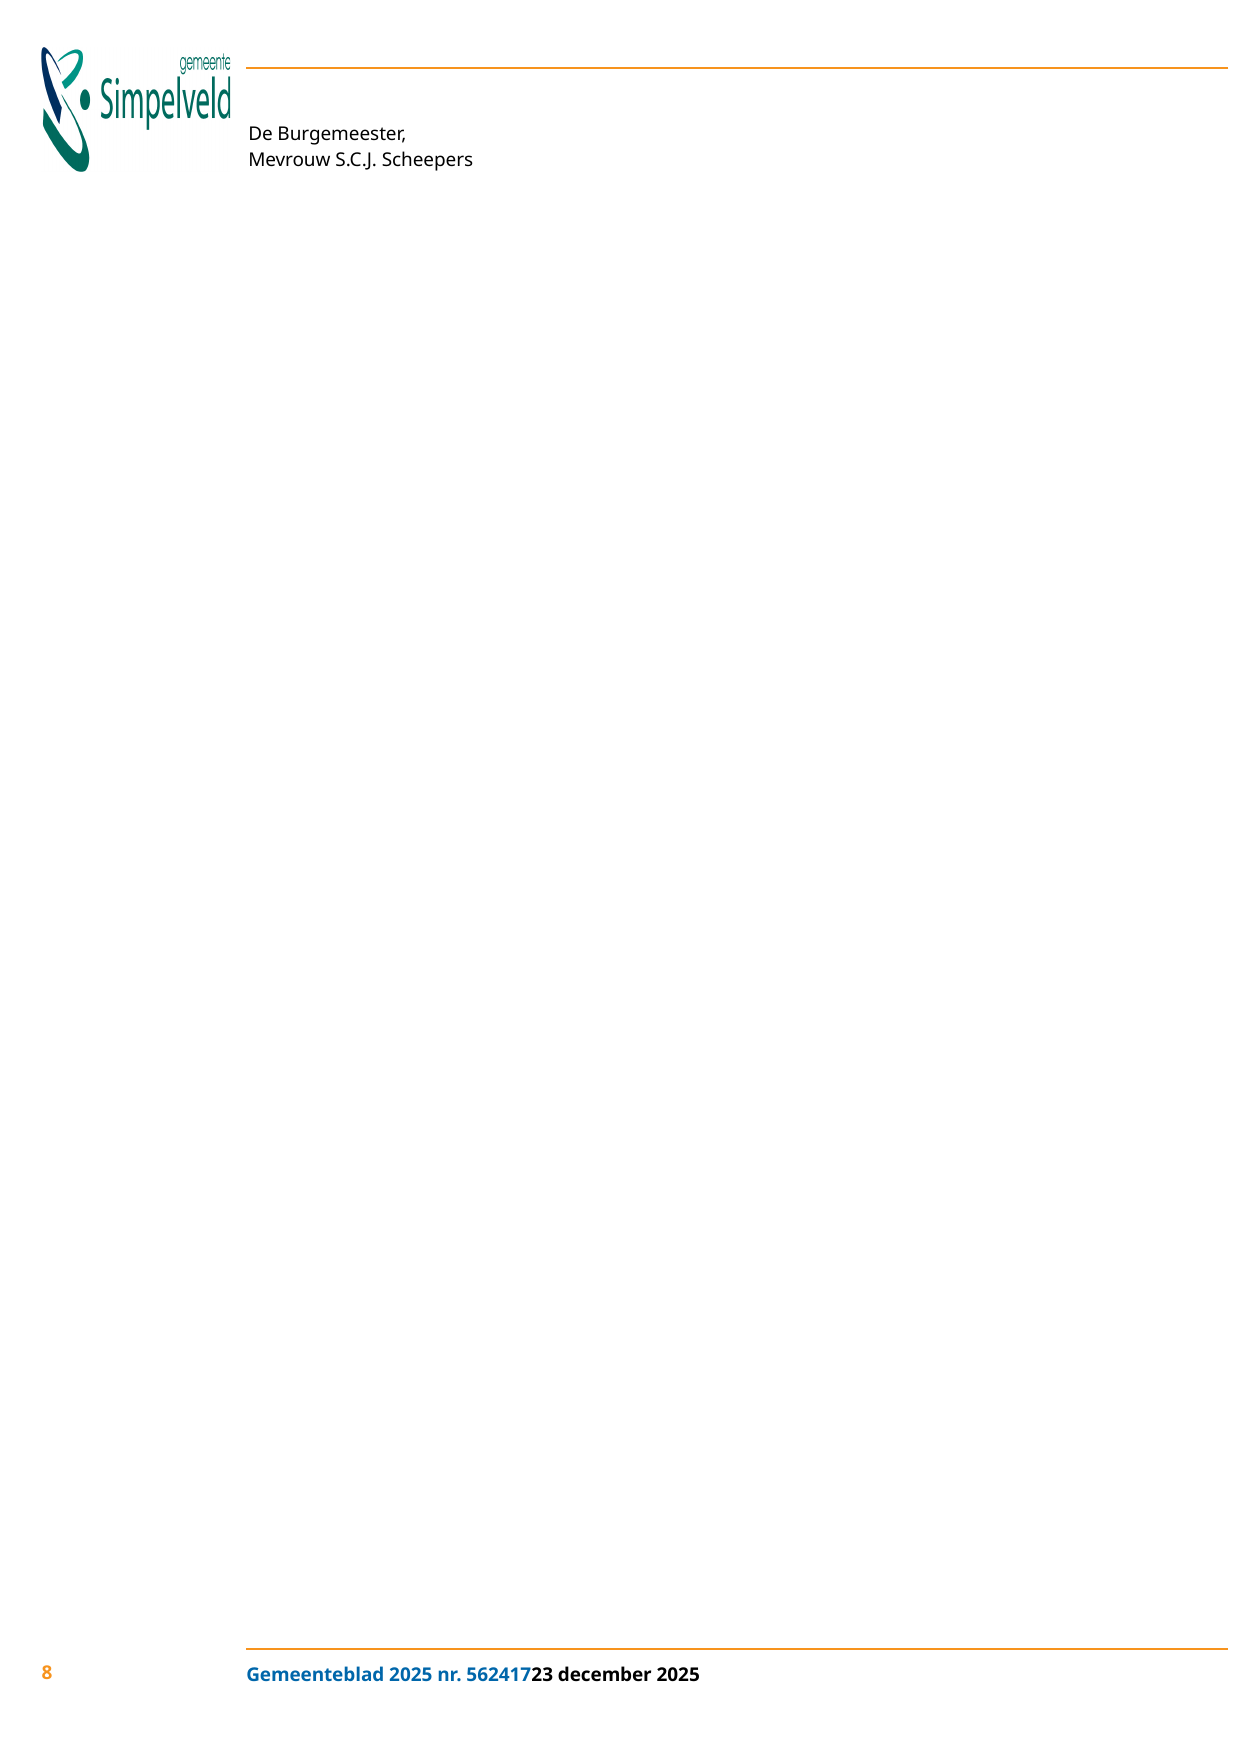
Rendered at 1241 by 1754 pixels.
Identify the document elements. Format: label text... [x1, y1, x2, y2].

text De Burgemeester, [248, 121, 1152, 146]
picture [41, 47, 231, 172]
text Mevrouw S.C.J. Scheepers [248, 146, 1152, 172]
